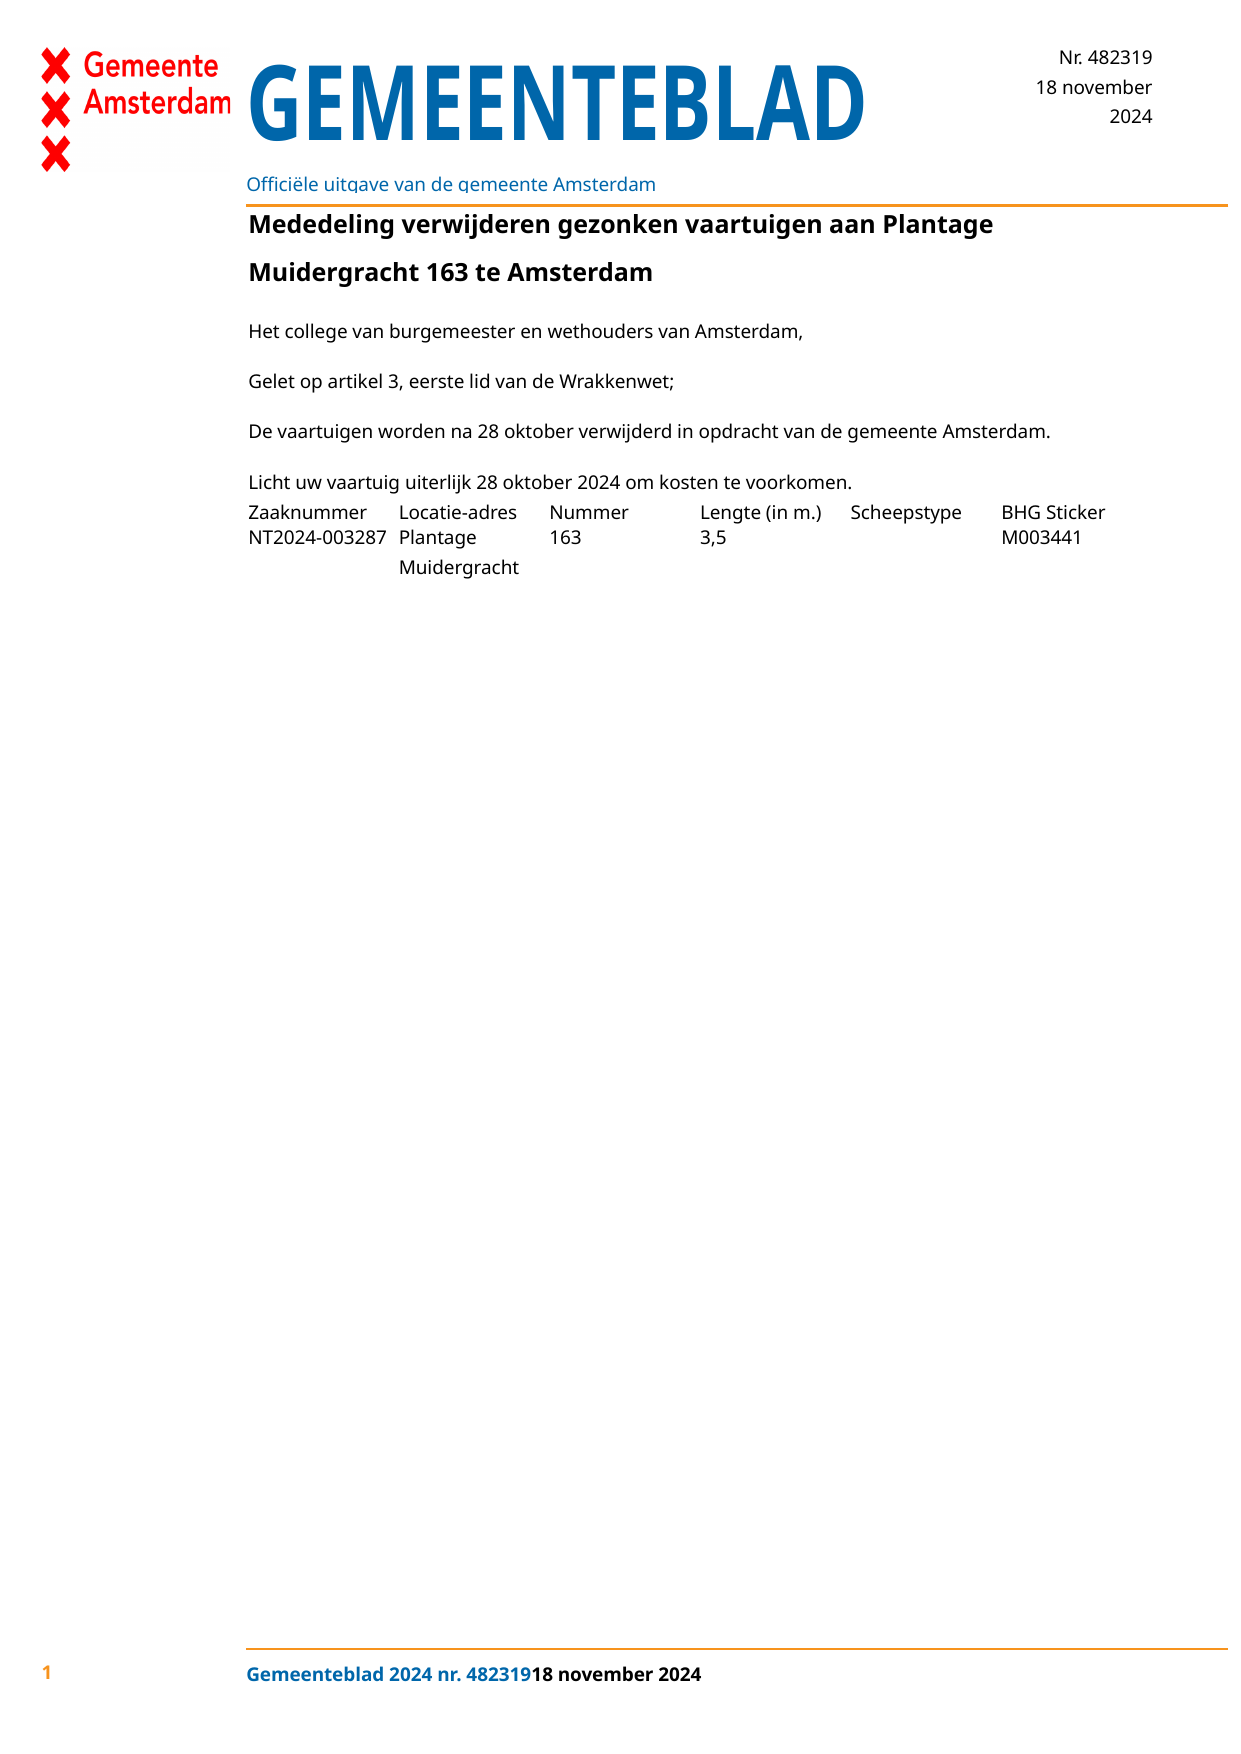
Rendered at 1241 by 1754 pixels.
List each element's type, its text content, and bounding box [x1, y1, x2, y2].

table_cell 163 [549, 525, 700, 580]
table_header Nummer [549, 499, 700, 524]
table_header Locatie-adres [399, 499, 549, 524]
picture [41, 47, 231, 172]
table_cell Plantage Muidergracht [399, 525, 549, 580]
text Mededeling verwijderen gezonken vaartuigen aan Plantage Muidergracht 163 te Amsterdam [248, 207, 1152, 288]
table_cell M003441 [1001, 525, 1152, 580]
text Gelet op artikel 3, eerste lid van de Wrakkenwet; [248, 368, 1152, 394]
text Het college van burgemeester en wethouders van Amsterdam, [248, 318, 1152, 344]
table_header Lengte (in m.) [700, 499, 850, 524]
table_cell 3,5 [700, 525, 850, 580]
table_header BHG Sticker [1001, 499, 1152, 524]
table_cell [850, 525, 1001, 580]
table_cell NT2024-003287 [248, 525, 398, 580]
text Licht uw vaartuig uiterlijk 28 oktober 2024 om kosten te voorkomen. [248, 469, 1152, 495]
table_header Scheepstype [850, 499, 1001, 524]
table_header Zaaknummer [248, 499, 398, 524]
text De vaartuigen worden na 28 oktober verwijderd in opdracht van de gemeente Amsterdam. [248, 419, 1152, 444]
